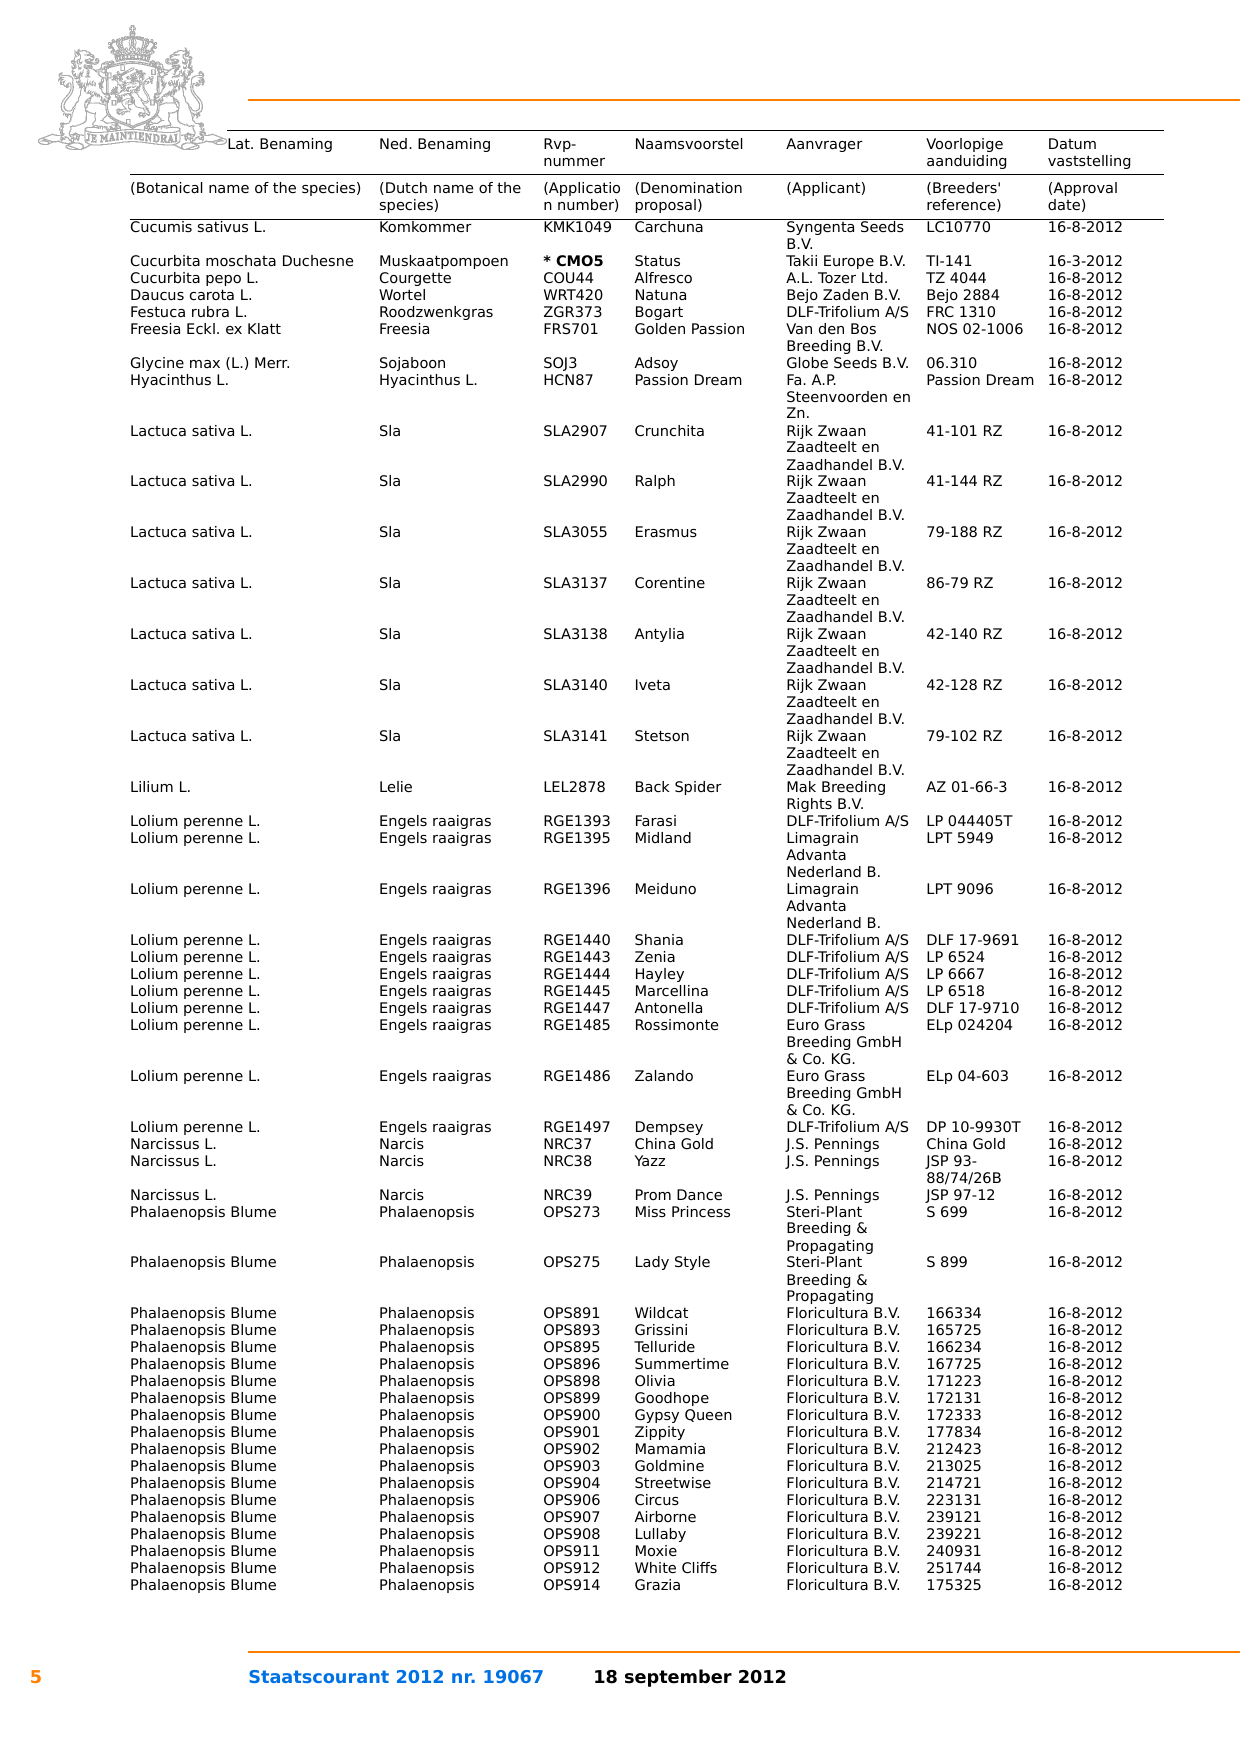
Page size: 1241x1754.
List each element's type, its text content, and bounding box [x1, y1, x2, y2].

table_cell Phalaenopsis [373, 1560, 537, 1577]
table_cell Bejo Zaden B.V. [780, 287, 920, 303]
table_header Lat. Benaming [130, 131, 373, 174]
table_cell Moxie [628, 1543, 780, 1560]
table_cell RGE1485 [537, 1017, 628, 1068]
table_cell Phalaenopsis [373, 1441, 537, 1458]
table_cell RGE1393 [537, 813, 628, 830]
table_cell OPS891 [537, 1305, 628, 1322]
table_cell 16-8-2012 [1042, 1458, 1163, 1475]
table_cell OPS896 [537, 1356, 628, 1373]
table_cell DLF-Trifolium A/S [780, 966, 920, 983]
table_cell Narcis [373, 1186, 537, 1203]
table_cell Lolium perenne L. [130, 1000, 373, 1017]
table_cell SLA2990 [537, 473, 628, 524]
table_cell 16-8-2012 [1042, 983, 1163, 1000]
table_cell Floricultura B.V. [780, 1356, 920, 1373]
table_cell Van den Bos Breeding B.V. [780, 321, 920, 354]
table_cell OPS898 [537, 1373, 628, 1390]
table_cell DP 10-9930T [920, 1119, 1042, 1136]
table_cell Phalaenopsis Blume [130, 1407, 373, 1424]
table_cell J.S. Pennings [780, 1153, 920, 1186]
table_cell OPS901 [537, 1424, 628, 1441]
table_cell Natuna [628, 287, 780, 303]
table_cell Lactuca sativa L. [130, 524, 373, 575]
table_cell DLF-Trifolium A/S [780, 1119, 920, 1136]
table_cell RGE1396 [537, 881, 628, 932]
table_cell Grissini [628, 1322, 780, 1339]
table_cell Phalaenopsis [373, 1305, 537, 1322]
table_cell 16-8-2012 [1042, 1204, 1163, 1254]
table_cell 16-8-2012 [1042, 473, 1163, 524]
table_cell Rijk Zwaan Zaadteelt en Zaadhandel B.V. [780, 677, 920, 728]
table_cell Limagrain Advanta Nederland B. [780, 830, 920, 881]
table_cell Lolium perenne L. [130, 813, 373, 830]
table_cell Rijk Zwaan Zaadteelt en Zaadhandel B.V. [780, 626, 920, 677]
table_cell Phalaenopsis [373, 1509, 537, 1526]
table_cell OPS899 [537, 1390, 628, 1407]
table_cell Cucurbita moschata Duchesne [130, 253, 373, 269]
table_cell Phalaenopsis Blume [130, 1560, 373, 1577]
table_cell Phalaenopsis [373, 1577, 537, 1594]
table_cell Floricultura B.V. [780, 1441, 920, 1458]
table_cell 171223 [920, 1373, 1042, 1390]
table_cell Summertime [628, 1356, 780, 1373]
table_cell 166234 [920, 1339, 1042, 1356]
table_cell Lelie [373, 779, 537, 813]
table_cell ELp 024204 [920, 1017, 1042, 1068]
table_cell SLA3141 [537, 728, 628, 779]
table_cell Floricultura B.V. [780, 1407, 920, 1424]
table_cell 214721 [920, 1475, 1042, 1492]
table_cell Streetwise [628, 1475, 780, 1492]
table_cell Lactuca sativa L. [130, 626, 373, 677]
table_cell 79-188 RZ [920, 524, 1042, 575]
table_cell SLA3138 [537, 626, 628, 677]
table_cell Floricultura B.V. [780, 1577, 920, 1594]
table_cell RGE1486 [537, 1068, 628, 1118]
table_cell DLF-Trifolium A/S [780, 813, 920, 830]
table_cell 16-8-2012 [1042, 575, 1163, 626]
table_cell Bogart [628, 304, 780, 321]
table_cell 16-8-2012 [1042, 677, 1163, 728]
table_cell Miss Princess [628, 1204, 780, 1254]
table_cell Phalaenopsis Blume [130, 1577, 373, 1594]
table_header Aanvrager [780, 131, 920, 174]
table_cell Bejo 2884 [920, 287, 1042, 303]
table_cell WRT420 [537, 287, 628, 303]
table_cell 239221 [920, 1526, 1042, 1543]
table_cell Lactuca sativa L. [130, 575, 373, 626]
table_cell Sla [373, 728, 537, 779]
table_cell 240931 [920, 1543, 1042, 1560]
table_cell (Approval date) [1042, 175, 1163, 219]
table_cell Phalaenopsis [373, 1356, 537, 1373]
table_cell OPS903 [537, 1458, 628, 1475]
table_cell LEL2878 [537, 779, 628, 813]
table_cell LP 6524 [920, 949, 1042, 966]
table_cell FRS701 [537, 321, 628, 354]
table_cell Antylia [628, 626, 780, 677]
table_cell Meiduno [628, 881, 780, 932]
table_cell Rossimonte [628, 1017, 780, 1068]
table_cell Narcissus L. [130, 1186, 373, 1203]
table_cell OPS906 [537, 1492, 628, 1509]
table_cell 16-8-2012 [1042, 1000, 1163, 1017]
table_cell White Cliffs [628, 1560, 780, 1577]
table_cell Phalaenopsis [373, 1492, 537, 1509]
table_cell Carchuna [628, 220, 780, 253]
table_cell 16-8-2012 [1042, 1407, 1163, 1424]
table_cell RGE1440 [537, 932, 628, 949]
table_cell DLF-Trifolium A/S [780, 1000, 920, 1017]
table_cell DLF 17-9691 [920, 932, 1042, 949]
table_cell Phalaenopsis Blume [130, 1356, 373, 1373]
table_cell 41-101 RZ [920, 423, 1042, 473]
table_cell 16-8-2012 [1042, 830, 1163, 881]
table_cell SOJ3 [537, 355, 628, 371]
table_cell 16-8-2012 [1042, 1577, 1163, 1594]
table_cell 06.310 [920, 355, 1042, 371]
table_cell LPT 5949 [920, 830, 1042, 881]
table_cell Passion Dream [628, 371, 780, 422]
table_cell Marcellina [628, 983, 780, 1000]
table_cell 79-102 RZ [920, 728, 1042, 779]
table_cell 16-8-2012 [1042, 423, 1163, 473]
table_cell Lilium L. [130, 779, 373, 813]
table_cell 16-8-2012 [1042, 1305, 1163, 1322]
table_cell DLF-Trifolium A/S [780, 983, 920, 1000]
table_cell OPS902 [537, 1441, 628, 1458]
table_cell Adsoy [628, 355, 780, 371]
table_cell Lolium perenne L. [130, 932, 373, 949]
table_cell LP 6667 [920, 966, 1042, 983]
table_cell Shania [628, 932, 780, 949]
table_cell Floricultura B.V. [780, 1560, 920, 1577]
table_cell Phalaenopsis [373, 1526, 537, 1543]
table_cell Dempsey [628, 1119, 780, 1136]
table_header Rvp-nummer [537, 131, 628, 174]
table_cell 16-8-2012 [1042, 1339, 1163, 1356]
table_cell Rijk Zwaan Zaadteelt en Zaadhandel B.V. [780, 524, 920, 575]
table_cell Sojaboon [373, 355, 537, 371]
table_cell Roodzwenkgras [373, 304, 537, 321]
picture [38, 25, 227, 150]
table_cell 251744 [920, 1560, 1042, 1577]
table_cell (Dutch name of the species) [373, 175, 537, 219]
table_cell 16-8-2012 [1042, 1136, 1163, 1152]
table_cell LC10770 [920, 220, 1042, 253]
table_cell Lactuca sativa L. [130, 423, 373, 473]
table_cell Komkommer [373, 220, 537, 253]
table_cell Phalaenopsis [373, 1475, 537, 1492]
table_cell 239121 [920, 1509, 1042, 1526]
table_cell Sla [373, 423, 537, 473]
table_cell 223131 [920, 1492, 1042, 1509]
table_cell Floricultura B.V. [780, 1492, 920, 1509]
table_cell DLF 17-9710 [920, 1000, 1042, 1017]
table_cell 16-8-2012 [1042, 1356, 1163, 1373]
table_cell 172131 [920, 1390, 1042, 1407]
table_cell RGE1445 [537, 983, 628, 1000]
table_cell NRC38 [537, 1153, 628, 1186]
table_cell 16-8-2012 [1042, 1322, 1163, 1339]
table_cell 16-8-2012 [1042, 321, 1163, 354]
table_cell Lolium perenne L. [130, 1068, 373, 1118]
table_cell Iveta [628, 677, 780, 728]
table_cell China Gold [628, 1136, 780, 1152]
table_cell Engels raaigras [373, 881, 537, 932]
table_cell NRC37 [537, 1136, 628, 1152]
table_cell Cucumis sativus L. [130, 220, 373, 253]
table_cell Floricultura B.V. [780, 1322, 920, 1339]
table_cell 165725 [920, 1322, 1042, 1339]
table_cell Freesia Eckl. ex Klatt [130, 321, 373, 354]
table_cell ZGR373 [537, 304, 628, 321]
table_cell 16-8-2012 [1042, 966, 1163, 983]
table_cell China Gold [920, 1136, 1042, 1152]
table_cell Muskaatpompoen [373, 253, 537, 269]
table_cell Phalaenopsis Blume [130, 1390, 373, 1407]
table_header Naamsvoorstel [628, 131, 780, 174]
table_cell Engels raaigras [373, 1119, 537, 1136]
table_cell Phalaenopsis [373, 1254, 537, 1305]
table_cell Floricultura B.V. [780, 1339, 920, 1356]
table_cell Hyacinthus L. [130, 371, 373, 422]
table_cell 16-8-2012 [1042, 1526, 1163, 1543]
table_cell Zenia [628, 949, 780, 966]
table_cell Rijk Zwaan Zaadteelt en Zaadhandel B.V. [780, 575, 920, 626]
table_cell Phalaenopsis [373, 1424, 537, 1441]
table_cell TZ 4044 [920, 270, 1042, 287]
table_cell 166334 [920, 1305, 1042, 1322]
table_cell Steri-Plant Breeding & Propagating [780, 1254, 920, 1305]
table_cell JSP 97-12 [920, 1186, 1042, 1203]
table_cell 167725 [920, 1356, 1042, 1373]
table_cell Cucurbita pepo L. [130, 270, 373, 287]
table_cell RGE1444 [537, 966, 628, 983]
table_cell Phalaenopsis Blume [130, 1543, 373, 1560]
table_cell 16-8-2012 [1042, 220, 1163, 253]
table_cell 16-8-2012 [1042, 626, 1163, 677]
table_cell 16-8-2012 [1042, 355, 1163, 371]
table_cell Antonella [628, 1000, 780, 1017]
table_cell Phalaenopsis [373, 1543, 537, 1560]
table_cell 41-144 RZ [920, 473, 1042, 524]
table_cell Midland [628, 830, 780, 881]
table_cell Sla [373, 473, 537, 524]
table_cell Zalando [628, 1068, 780, 1118]
table_cell 42-140 RZ [920, 626, 1042, 677]
table_cell J.S. Pennings [780, 1186, 920, 1203]
table_cell OPS275 [537, 1254, 628, 1305]
table_cell 16-8-2012 [1042, 1441, 1163, 1458]
table_cell RGE1395 [537, 830, 628, 881]
table_cell Engels raaigras [373, 932, 537, 949]
table_cell Engels raaigras [373, 983, 537, 1000]
table_cell Phalaenopsis [373, 1339, 537, 1356]
table_cell OPS895 [537, 1339, 628, 1356]
table_cell OPS914 [537, 1577, 628, 1594]
table_cell (Application number) [537, 175, 628, 219]
table_cell J.S. Pennings [780, 1136, 920, 1152]
table_cell Euro Grass Breeding GmbH & Co. KG. [780, 1068, 920, 1118]
table_cell Prom Dance [628, 1186, 780, 1203]
table_cell 16-8-2012 [1042, 1475, 1163, 1492]
table_cell Floricultura B.V. [780, 1390, 920, 1407]
table_cell JSP 93-88/74/26B [920, 1153, 1042, 1186]
table_cell 16-8-2012 [1042, 813, 1163, 830]
table_cell Olivia [628, 1373, 780, 1390]
table_cell Phalaenopsis Blume [130, 1458, 373, 1475]
table_cell Narcis [373, 1153, 537, 1186]
table_cell OPS911 [537, 1543, 628, 1560]
table_cell Status [628, 253, 780, 269]
table_cell Phalaenopsis [373, 1407, 537, 1424]
table_cell Sla [373, 677, 537, 728]
table_cell 16-8-2012 [1042, 1254, 1163, 1305]
table_cell Phalaenopsis Blume [130, 1305, 373, 1322]
table_cell RGE1497 [537, 1119, 628, 1136]
table_cell 16-8-2012 [1042, 304, 1163, 321]
table_cell Goodhope [628, 1390, 780, 1407]
table_cell Limagrain Advanta Nederland B. [780, 881, 920, 932]
table_cell 177834 [920, 1424, 1042, 1441]
table_cell Floricultura B.V. [780, 1475, 920, 1492]
table_cell Floricultura B.V. [780, 1526, 920, 1543]
table_cell 16-3-2012 [1042, 253, 1163, 269]
table_cell Ralph [628, 473, 780, 524]
table_cell Alfresco [628, 270, 780, 287]
table_cell Glycine max (L.) Merr. [130, 355, 373, 371]
table_cell Back Spider [628, 779, 780, 813]
table_cell Grazia [628, 1577, 780, 1594]
table_cell NOS 02-1006 [920, 321, 1042, 354]
table_cell Hyacinthus L. [373, 371, 537, 422]
table_cell Erasmus [628, 524, 780, 575]
table_cell Lolium perenne L. [130, 881, 373, 932]
table_cell Floricultura B.V. [780, 1373, 920, 1390]
table_cell Floricultura B.V. [780, 1458, 920, 1475]
table_cell 86-79 RZ [920, 575, 1042, 626]
table_cell Telluride [628, 1339, 780, 1356]
table_cell Phalaenopsis Blume [130, 1475, 373, 1492]
table_cell 16-8-2012 [1042, 1017, 1163, 1068]
table_cell Wortel [373, 287, 537, 303]
table_cell 16-8-2012 [1042, 728, 1163, 779]
table_cell 16-8-2012 [1042, 1068, 1163, 1118]
table_cell 16-8-2012 [1042, 1373, 1163, 1390]
table_cell DLF-Trifolium A/S [780, 304, 920, 321]
table_cell 16-8-2012 [1042, 524, 1163, 575]
table_cell Takii Europe B.V. [780, 253, 920, 269]
table_cell Euro Grass Breeding GmbH & Co. KG. [780, 1017, 920, 1068]
table_cell Goldmine [628, 1458, 780, 1475]
table_cell TI-141 [920, 253, 1042, 269]
table_cell Globe Seeds B.V. [780, 355, 920, 371]
table_cell SLA3140 [537, 677, 628, 728]
table_cell Floricultura B.V. [780, 1305, 920, 1322]
table_cell Lullaby [628, 1526, 780, 1543]
table_cell Daucus carota L. [130, 287, 373, 303]
table_cell 16-8-2012 [1042, 371, 1163, 422]
table_cell 16-8-2012 [1042, 779, 1163, 813]
table_cell LPT 9096 [920, 881, 1042, 932]
table_cell Rijk Zwaan Zaadteelt en Zaadhandel B.V. [780, 473, 920, 524]
table_cell Lactuca sativa L. [130, 473, 373, 524]
table_cell Engels raaigras [373, 1000, 537, 1017]
table_cell 213025 [920, 1458, 1042, 1475]
table_cell 16-8-2012 [1042, 287, 1163, 303]
table_cell Lolium perenne L. [130, 983, 373, 1000]
table_cell Circus [628, 1492, 780, 1509]
table_cell 175325 [920, 1577, 1042, 1594]
table_cell Phalaenopsis Blume [130, 1204, 373, 1254]
table_cell 42-128 RZ [920, 677, 1042, 728]
table_cell Phalaenopsis [373, 1373, 537, 1390]
table_cell Engels raaigras [373, 1017, 537, 1068]
table_cell Rijk Zwaan Zaadteelt en Zaadhandel B.V. [780, 423, 920, 473]
table_cell NRC39 [537, 1186, 628, 1203]
table_cell Phalaenopsis Blume [130, 1492, 373, 1509]
table_cell OPS908 [537, 1526, 628, 1543]
table_cell Phalaenopsis [373, 1322, 537, 1339]
table_cell Courgette [373, 270, 537, 287]
table_cell OPS900 [537, 1407, 628, 1424]
table_cell OPS273 [537, 1204, 628, 1254]
table_cell KMK1049 [537, 220, 628, 253]
table_cell Phalaenopsis Blume [130, 1441, 373, 1458]
table_cell Lolium perenne L. [130, 1119, 373, 1136]
table_cell (Applicant) [780, 175, 920, 219]
table_cell COU44 [537, 270, 628, 287]
table_cell Sla [373, 524, 537, 575]
table_cell Floricultura B.V. [780, 1424, 920, 1441]
table_cell Gypsy Queen [628, 1407, 780, 1424]
table_cell Narcissus L. [130, 1136, 373, 1152]
table_cell Phalaenopsis Blume [130, 1322, 373, 1339]
table_cell Phalaenopsis Blume [130, 1254, 373, 1305]
table_cell 212423 [920, 1441, 1042, 1458]
table_cell Engels raaigras [373, 966, 537, 983]
table_cell 16-8-2012 [1042, 932, 1163, 949]
table_cell A.L. Tozer Ltd. [780, 270, 920, 287]
table_cell Lolium perenne L. [130, 966, 373, 983]
table_cell LP 044405T [920, 813, 1042, 830]
table_cell Golden Passion [628, 321, 780, 354]
table_cell Lolium perenne L. [130, 949, 373, 966]
table_cell Passion Dream [920, 371, 1042, 422]
table_cell Crunchita [628, 423, 780, 473]
table_cell DLF-Trifolium A/S [780, 949, 920, 966]
table_cell S 899 [920, 1254, 1042, 1305]
table_cell 16-8-2012 [1042, 1560, 1163, 1577]
table_cell Stetson [628, 728, 780, 779]
table_cell Phalaenopsis [373, 1458, 537, 1475]
table_cell Phalaenopsis Blume [130, 1526, 373, 1543]
table_cell S 699 [920, 1204, 1042, 1254]
table_cell SLA3137 [537, 575, 628, 626]
table_cell (Breeders' reference) [920, 175, 1042, 219]
table_cell 16-8-2012 [1042, 1492, 1163, 1509]
table_cell Engels raaigras [373, 813, 537, 830]
table_cell Steri-Plant Breeding & Propagating [780, 1204, 920, 1254]
table_cell SLA2907 [537, 423, 628, 473]
table_cell FRC 1310 [920, 304, 1042, 321]
table_cell Narcis [373, 1136, 537, 1152]
table_cell 16-8-2012 [1042, 1119, 1163, 1136]
table_cell Narcissus L. [130, 1153, 373, 1186]
table_cell Engels raaigras [373, 949, 537, 966]
table_cell Zippity [628, 1424, 780, 1441]
table_cell Engels raaigras [373, 1068, 537, 1118]
table_cell RGE1443 [537, 949, 628, 966]
table_cell Festuca rubra L. [130, 304, 373, 321]
table_cell 172333 [920, 1407, 1042, 1424]
table_cell Wildcat [628, 1305, 780, 1322]
table_cell Syngenta Seeds B.V. [780, 220, 920, 253]
table_header Voorlopige aanduiding [920, 131, 1042, 174]
table_cell 16-8-2012 [1042, 1424, 1163, 1441]
table_cell HCN87 [537, 371, 628, 422]
table_cell (Botanical name of the species) [130, 175, 373, 219]
table_cell RGE1447 [537, 1000, 628, 1017]
table_cell Fa. A.P. Steenvoorden en Zn. [780, 371, 920, 422]
table_cell 16-8-2012 [1042, 949, 1163, 966]
table_cell Phalaenopsis [373, 1204, 537, 1254]
table_cell Corentine [628, 575, 780, 626]
table_cell 16-8-2012 [1042, 270, 1163, 287]
table_cell Phalaenopsis [373, 1390, 537, 1407]
table_cell Engels raaigras [373, 830, 537, 881]
table_cell Lolium perenne L. [130, 1017, 373, 1068]
table_cell OPS893 [537, 1322, 628, 1339]
table_cell Floricultura B.V. [780, 1509, 920, 1526]
table_cell Phalaenopsis Blume [130, 1509, 373, 1526]
table_header Datum vaststelling [1042, 131, 1163, 174]
table_cell Airborne [628, 1509, 780, 1526]
table_cell Hayley [628, 966, 780, 983]
table_cell SLA3055 [537, 524, 628, 575]
table_cell OPS907 [537, 1509, 628, 1526]
table_cell AZ 01-66-3 [920, 779, 1042, 813]
table_cell ELp 04-603 [920, 1068, 1042, 1118]
table_cell Lady Style [628, 1254, 780, 1305]
table_cell 16-8-2012 [1042, 1186, 1163, 1203]
table_cell 16-8-2012 [1042, 1509, 1163, 1526]
table_cell Lolium perenne L. [130, 830, 373, 881]
table_cell 16-8-2012 [1042, 881, 1163, 932]
table_cell * CMO5 [537, 253, 628, 269]
table_cell OPS912 [537, 1560, 628, 1577]
table_cell (Denomination proposal) [628, 175, 780, 219]
table_cell Sla [373, 626, 537, 677]
table_cell LP 6518 [920, 983, 1042, 1000]
table_cell Sla [373, 575, 537, 626]
table_cell 16-8-2012 [1042, 1390, 1163, 1407]
table_cell Farasi [628, 813, 780, 830]
table_cell OPS904 [537, 1475, 628, 1492]
table_cell Floricultura B.V. [780, 1543, 920, 1560]
table_cell Mak Breeding Rights B.V. [780, 779, 920, 813]
table_header Ned. Benaming [373, 131, 537, 174]
table_cell 16-8-2012 [1042, 1153, 1163, 1186]
table_cell Mamamia [628, 1441, 780, 1458]
table_cell Phalaenopsis Blume [130, 1424, 373, 1441]
table_cell Yazz [628, 1153, 780, 1186]
table_cell Lactuca sativa L. [130, 728, 373, 779]
table_cell Rijk Zwaan Zaadteelt en Zaadhandel B.V. [780, 728, 920, 779]
table_cell Phalaenopsis Blume [130, 1373, 373, 1390]
table_cell 16-8-2012 [1042, 1543, 1163, 1560]
table_cell Phalaenopsis Blume [130, 1339, 373, 1356]
table_cell DLF-Trifolium A/S [780, 932, 920, 949]
table_cell Lactuca sativa L. [130, 677, 373, 728]
table_cell Freesia [373, 321, 537, 354]
